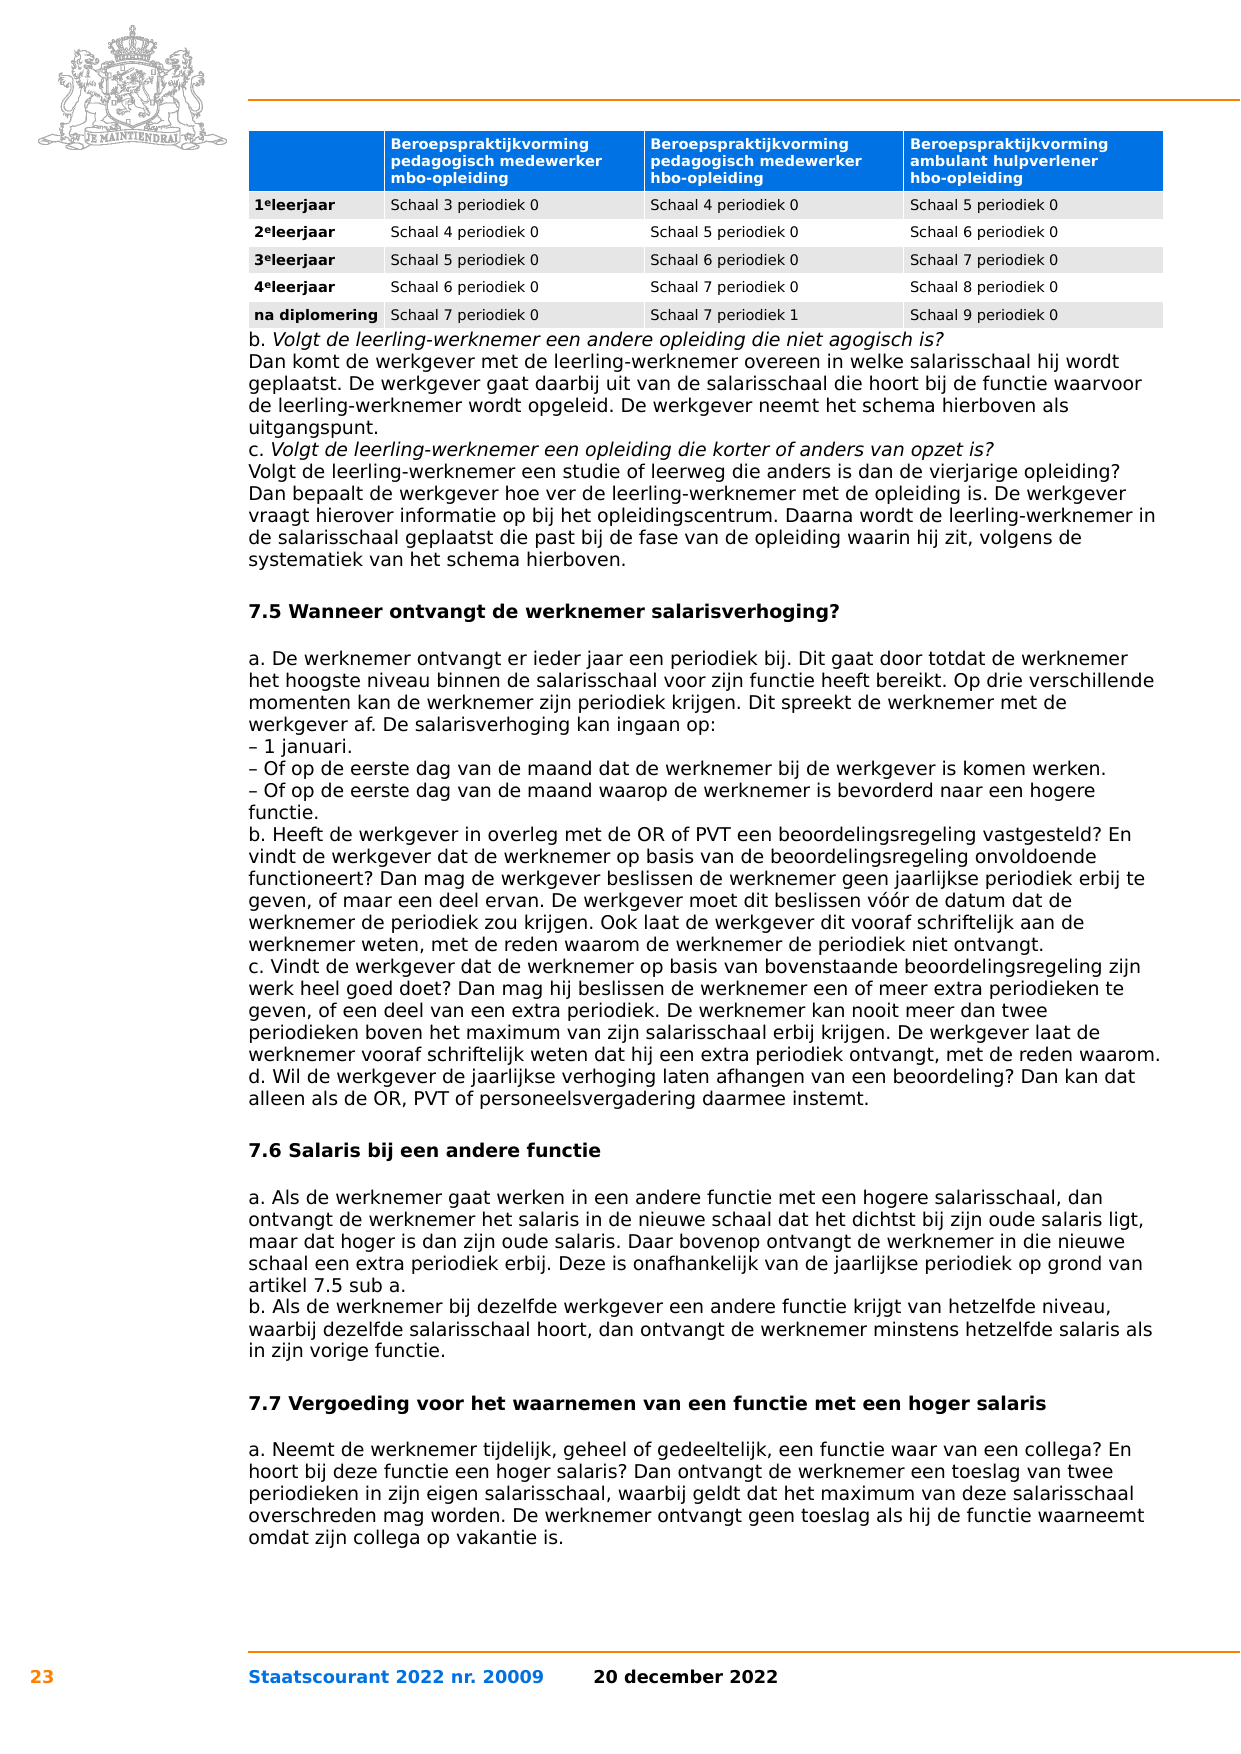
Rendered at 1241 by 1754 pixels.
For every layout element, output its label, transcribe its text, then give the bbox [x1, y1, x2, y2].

table_cell Schaal 5 periodiek 0 [904, 192, 1163, 219]
text c. Vindt de werkgever dat de werknemer op basis van bovenstaande beoordelingsregeling zijn werk heel goed doet? Dan mag hij beslissen de werknemer een of meer extra periodieken te geven, of een deel van een extra periodiek. De werknemer kan nooit meer dan twee periodieken boven het maximum van zijn salarisschaal erbij krijgen. De werkgever laat de werknemer vooraf schriftelijk weten dat hij een extra periodiek ontvangt, met de reden waarom. [248, 956, 1163, 1066]
text – 1 januari. [248, 736, 1163, 758]
table_cell na diplomering [249, 302, 384, 328]
text Volgt de leerling-werknemer een studie of leerweg die anders is dan de vierjarige opleiding? Dan bepaalt de werkgever hoe ver de leerling-werknemer met de opleiding is. De werkgever vraagt hierover informatie op bij het opleidingscentrum. Daarna wordt de leerling-werknemer in de salarisschaal geplaatst die past bij de fase van de opleiding waarin hij zit, volgens de systematiek van het schema hierboven. [248, 461, 1163, 571]
table_header Beroepspraktijkvorming ambulant hulpverlener hbo-opleiding [904, 131, 1163, 191]
subtitle 7.7 Vergoeding voor het waarnemen van een functie met een hoger salaris [248, 1392, 1163, 1414]
table_cell 3eleerjaar [249, 247, 384, 273]
text a. Neemt de werknemer tijdelijk, geheel of gedeeltelijk, een functie waar van een collega? En hoort bij deze functie een hoger salaris? Dan ontvangt de werknemer een toeslag van twee periodieken in zijn eigen salarisschaal, waarbij geldt dat het maximum van deze salarisschaal overschreden mag worden. De werknemer ontvangt geen toeslag als hij de functie waarneemt omdat zijn collega op vakantie is. [248, 1439, 1163, 1549]
text a. Als de werknemer gaat werken in een andere functie met een hogere salarisschaal, dan ontvangt de werknemer het salaris in de nieuwe schaal dat het dichtst bij zijn oude salaris ligt, maar dat hoger is dan zijn oude salaris. Daar bovenop ontvangt de werknemer in die nieuwe schaal een extra periodiek erbij. Deze is onafhankelijk van de jaarlijkse periodiek op grond van artikel 7.5 sub a. [248, 1187, 1163, 1296]
subtitle 7.6 Salaris bij een andere functie [248, 1139, 1163, 1162]
text – Of op de eerste dag van de maand waarop de werknemer is bevorderd naar een hogere functie. [248, 780, 1163, 824]
table_header [249, 131, 384, 191]
table_cell Schaal 7 periodiek 0 [385, 302, 644, 328]
text d. Wil de werkgever de jaarlijkse verhoging laten afhangen van een beoordeling? Dan kan dat alleen als de OR, PVT of personeelsvergadering daarmee instemt. [248, 1066, 1163, 1109]
table_cell Schaal 6 periodiek 0 [645, 247, 903, 273]
table_cell 1eleerjaar [249, 192, 384, 219]
table_cell Schaal 7 periodiek 0 [645, 275, 903, 301]
table_cell Schaal 7 periodiek 0 [904, 247, 1163, 273]
picture [38, 25, 227, 150]
text Dan komt de werkgever met de leerling-werknemer overeen in welke salarisschaal hij wordt geplaatst. De werkgever gaat daarbij uit van de salarisschaal die hoort bij de functie waarvoor de leerling-werknemer wordt opgeleid. De werkgever neemt het schema hierboven als uitgangspunt. [248, 351, 1163, 439]
text a. De werknemer ontvangt er ieder jaar een periodiek bij. Dit gaat door totdat de werknemer het hoogste niveau binnen de salarisschaal voor zijn functie heeft bereikt. Op drie verschillende momenten kan de werknemer zijn periodiek krijgen. Dit spreekt de werknemer met de werkgever af. De salarisverhoging kan ingaan op: [248, 648, 1163, 736]
text – Of op de eerste dag van de maand dat de werknemer bij de werkgever is komen werken. [248, 758, 1163, 780]
table_cell Schaal 5 periodiek 0 [645, 220, 903, 246]
text c. Volgt de leerling-werknemer een opleiding die korter of anders van opzet is? [248, 439, 1163, 461]
table_cell Schaal 4 periodiek 0 [385, 220, 644, 246]
table_cell Schaal 4 periodiek 0 [645, 192, 903, 219]
table_cell Schaal 7 periodiek 1 [645, 302, 903, 328]
table_cell Schaal 6 periodiek 0 [385, 275, 644, 301]
table_cell Schaal 9 periodiek 0 [904, 302, 1163, 328]
table_cell Schaal 6 periodiek 0 [904, 220, 1163, 246]
table_cell Schaal 8 periodiek 0 [904, 275, 1163, 301]
table_cell 2eleerjaar [249, 220, 384, 246]
table_cell 4eleerjaar [249, 275, 384, 301]
subtitle 7.5 Wanneer ontvangt de werknemer salarisverhoging? [248, 601, 1163, 623]
table_cell Schaal 5 periodiek 0 [385, 247, 644, 273]
table_header Beroepspraktijkvorming pedagogisch medewerker hbo-opleiding [645, 131, 903, 191]
text b. Heeft de werkgever in overleg met de OR of PVT een beoordelingsregeling vastgesteld? En vindt de werkgever dat de werknemer op basis van de beoordelingsregeling onvoldoende functioneert? Dan mag de werkgever beslissen de werknemer geen jaarlijkse periodiek erbij te geven, of maar een deel ervan. De werkgever moet dit beslissen vóór de datum dat de werknemer de periodiek zou krijgen. Ook laat de werkgever dit vooraf schriftelijk aan de werknemer weten, met de reden waarom de werknemer de periodiek niet ontvangt. [248, 824, 1163, 956]
table_header Beroepspraktijkvorming pedagogisch medewerker mbo-opleiding [385, 131, 644, 191]
text b. Als de werknemer bij dezelfde werkgever een andere functie krijgt van hetzelfde niveau, waarbij dezelfde salarisschaal hoort, dan ontvangt de werknemer minstens hetzelfde salaris als in zijn vorige functie. [248, 1296, 1163, 1362]
table_cell Schaal 3 periodiek 0 [385, 192, 644, 219]
text b. Volgt de leerling-werknemer een andere opleiding die niet agogisch is? [248, 329, 1163, 351]
